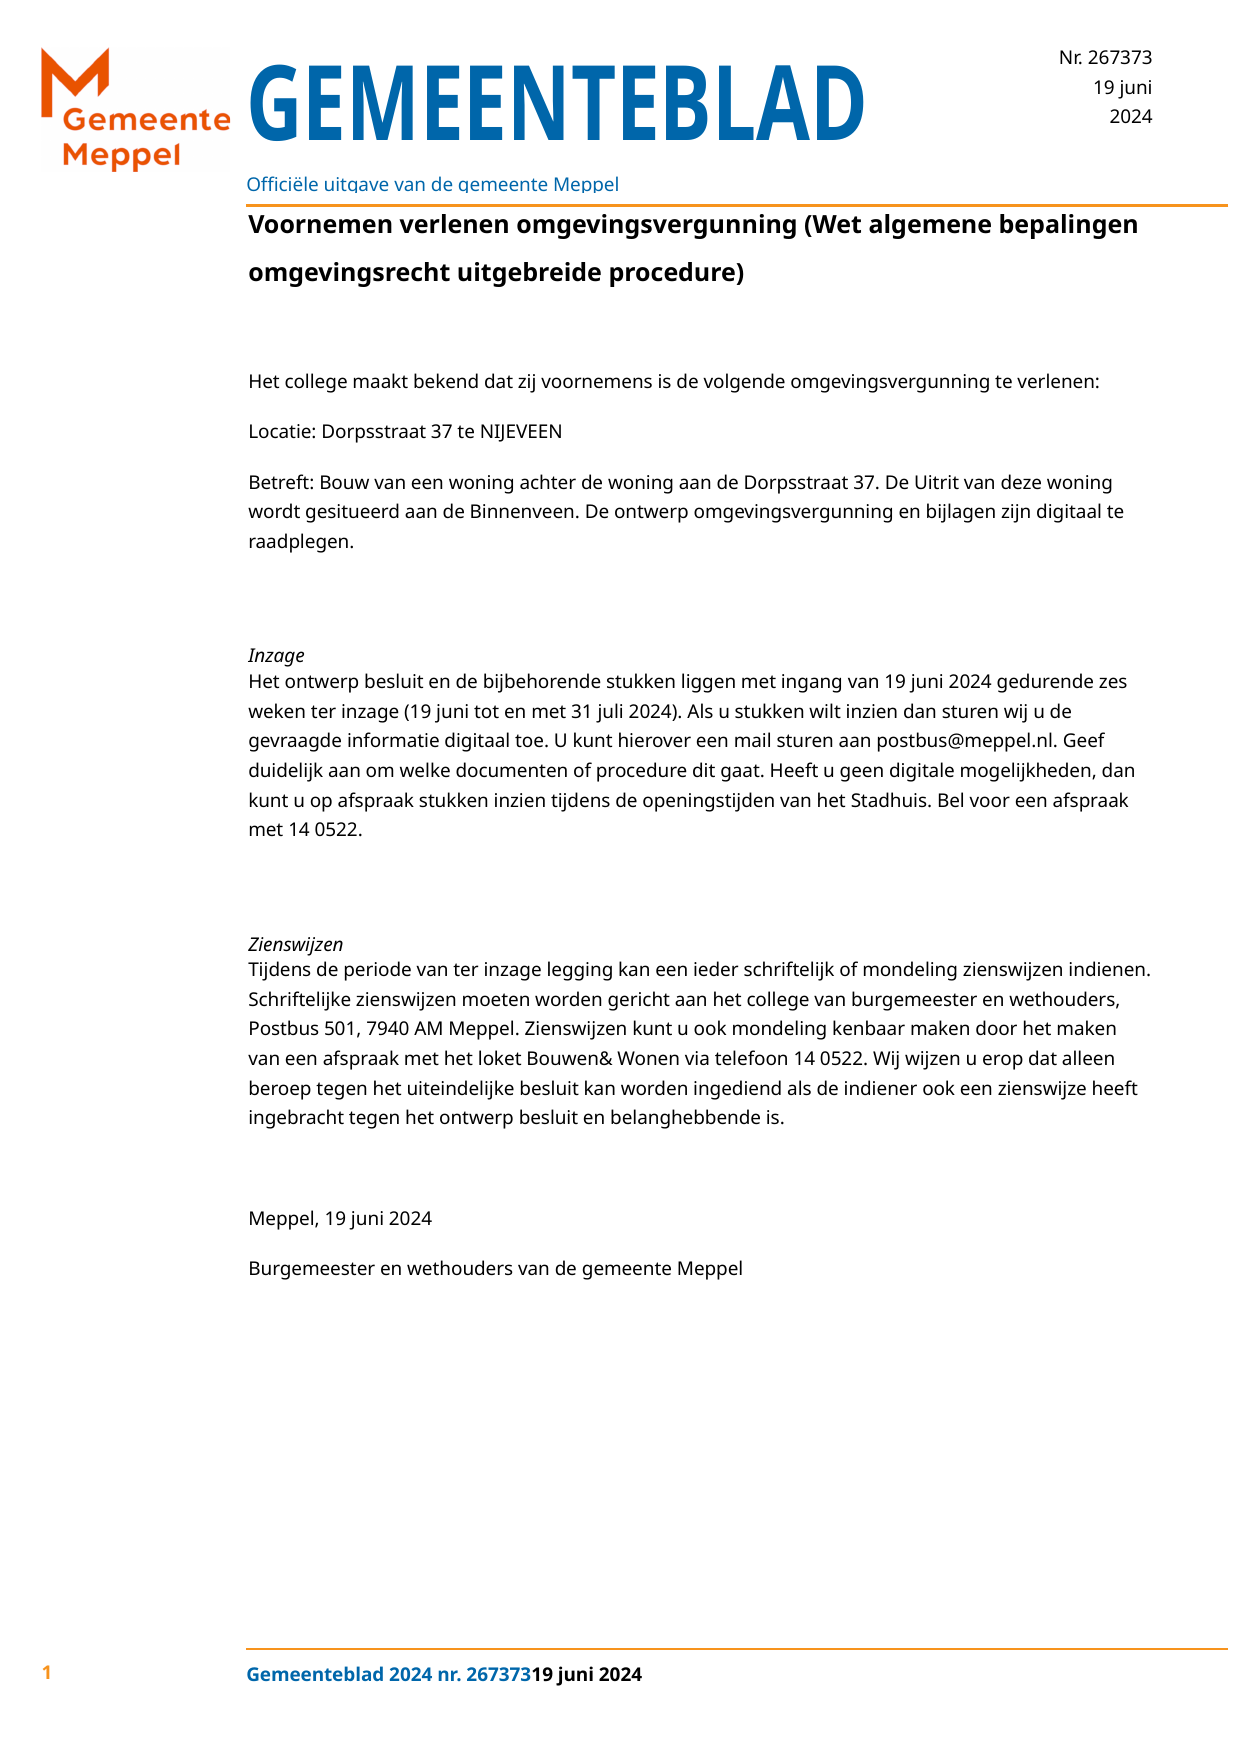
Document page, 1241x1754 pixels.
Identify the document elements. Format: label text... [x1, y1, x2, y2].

text Voornemen verlenen omgevingsvergunning (Wet algemene bepalingen omgevingsrecht uitgebreide procedure) [248, 207, 1152, 288]
picture [41, 47, 231, 172]
text Tijdens de periode van ter inzage legging kan een ieder schriftelijk of mondeling zienswijzen indienen. Schriftelijke zienswijzen moeten worden gericht aan het college van burgemeester en wethouders, Postbus 501, 7940 AM Meppel. Zienswijzen kunt u ook mondeling kenbaar maken door het maken van een afspraak met het loket Bouwen& Wonen via telefoon 14 0522. Wij wijzen u erop dat alleen beroep tegen het uiteindelijke besluit kan worden ingediend als de indiener ook een zienswijze heeft ingebracht tegen het ontwerp besluit en belanghebbende is. [248, 956, 1152, 1130]
text Zienswijzen [248, 931, 1152, 956]
text Het ontwerp besluit en de bijbehorende stukken liggen met ingang van 19 juni 2024 gedurende zes weken ter inzage (19 juni tot en met 31 juli 2024). Als u stukken wilt inzien dan sturen wij u de gevraagde informatie digitaal toe. U kunt hierover een mail sturen aan postbus@meppel.nl. Geef duidelijk aan om welke documenten of procedure dit gaat. Heeft u geen digitale mogelijkheden, dan kunt u op afspraak stukken inzien tijdens de openingstijden van het Stadhuis. Bel voor een afspraak met 14 0522. [248, 668, 1152, 842]
text Burgemeester en wethouders van de gemeente Meppel [248, 1256, 1152, 1281]
text Betreft: Bouw van een woning achter de woning aan de Dorpsstraat 37. De Uitrit van deze woning wordt gesitueerd aan de Binnenveen. De ontwerp omgevingsvergunning en bijlagen zijn digitaal te raadplegen. [248, 469, 1152, 554]
text Locatie: Dorpsstraat 37 te NIJEVEEN [248, 419, 1152, 444]
text Inzage [248, 643, 1152, 668]
text Het college maakt bekend dat zij voornemens is de volgende omgevingsvergunning te verlenen: [248, 368, 1152, 394]
text Meppel, 19 juni 2024 [248, 1205, 1152, 1231]
